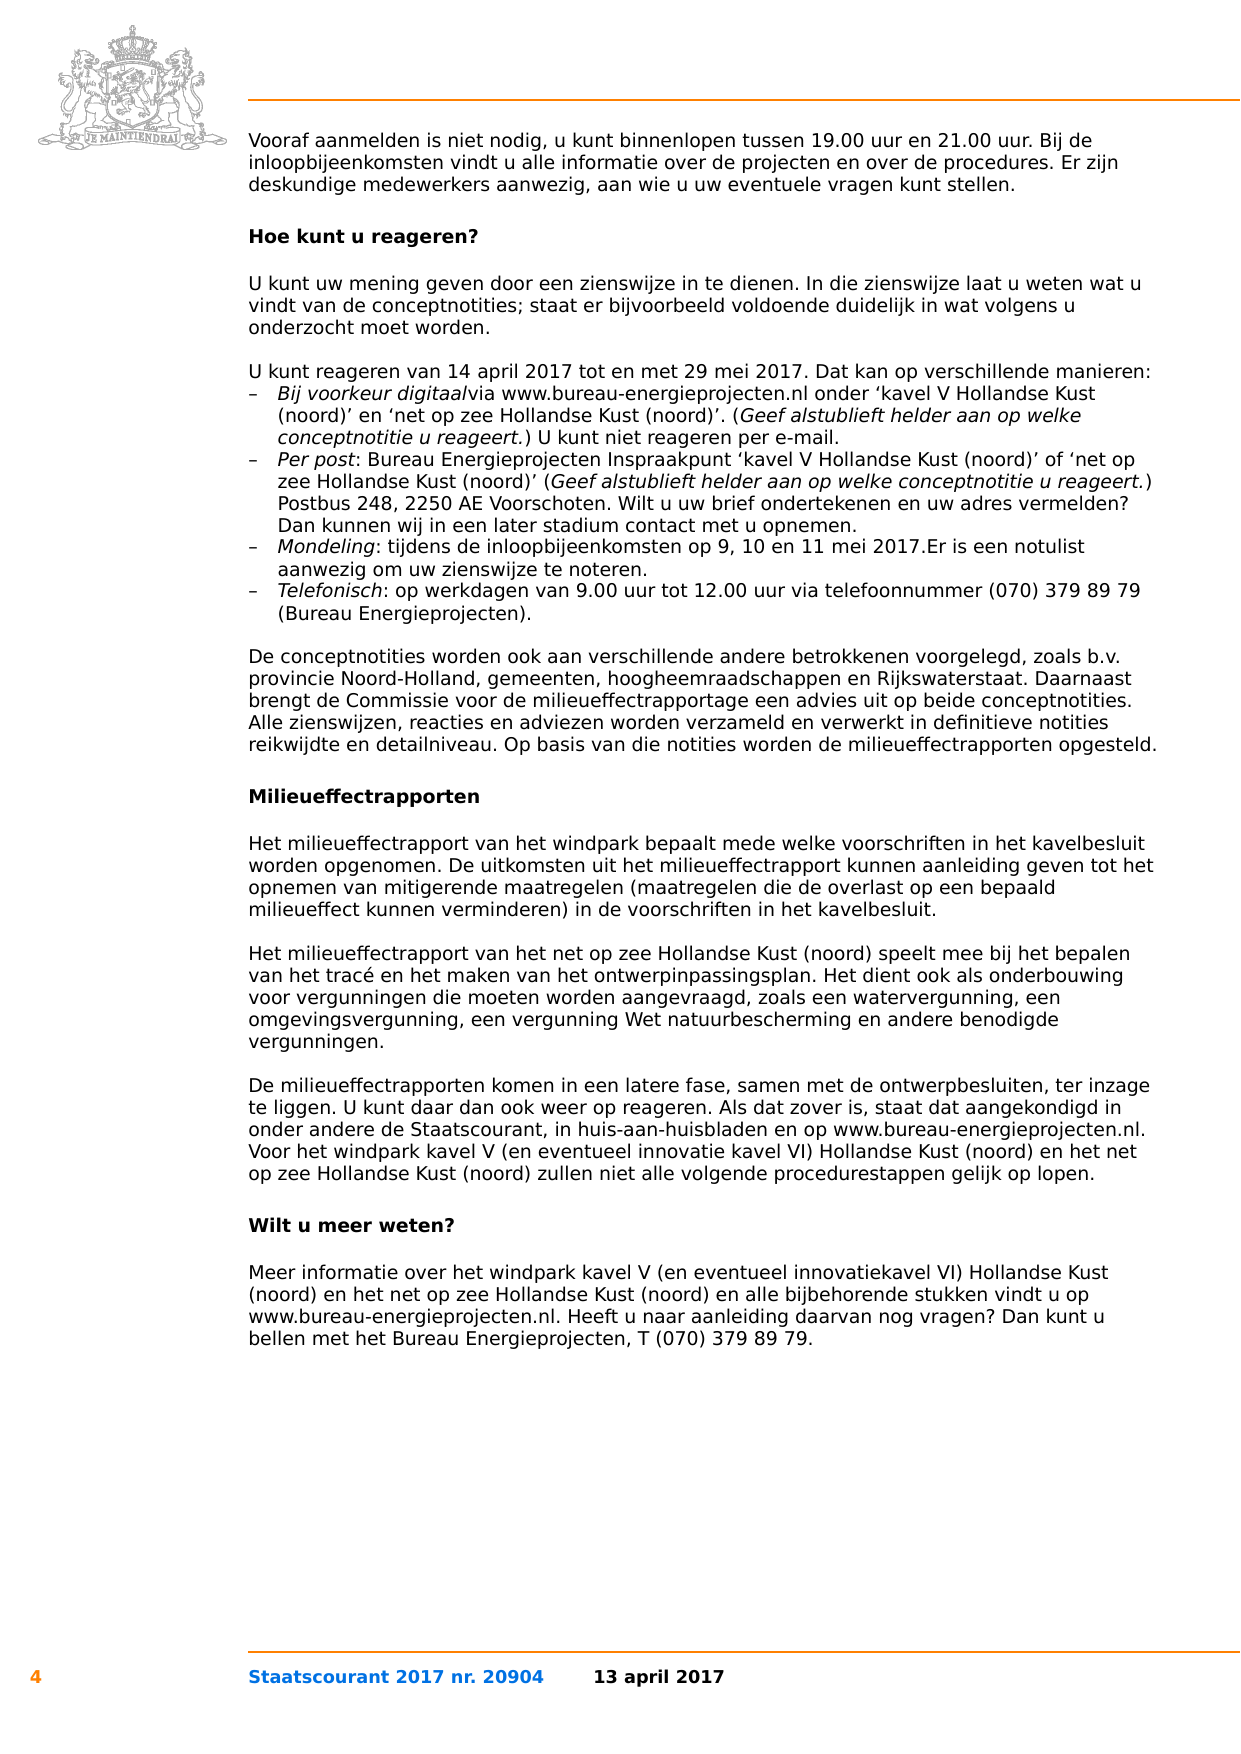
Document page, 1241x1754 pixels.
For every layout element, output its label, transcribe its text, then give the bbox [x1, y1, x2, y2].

subtitle Hoe kunt u reageren? [248, 226, 1163, 248]
subtitle Milieueffectrapporten [248, 786, 1163, 808]
text – Per post: Bureau Energieprojecten Inspraakpunt ‘kavel V Hollandse Kust (noord)’ of ‘net op zee Hollandse Kust (noord)’ (Geef alstublieft helder aan op welke conceptnotitie u reageert.) Postbus 248, 2250 AE Voorschoten. Wilt u uw brief ondertekenen en uw adres vermelden? Dan kunnen wij in een later stadium contact met u opnemen. [248, 448, 1163, 536]
text De milieueffectrapporten komen in een latere fase, samen met de ontwerpbesluiten, ter inzage te liggen. U kunt daar dan ook weer op reageren. Als dat zover is, staat dat aangekondigd in onder andere de Staatscourant, in huis-aan-huisbladen en op www.bureau-energieprojecten.nl. Voor het windpark kavel V (en eventueel innovatie kavel VI) Hollandse Kust (noord) en het net op zee Hollandse Kust (noord) zullen niet alle volgende procedurestappen gelijk op lopen. [248, 1075, 1163, 1184]
text De conceptnotities worden ook aan verschillende andere betrokkenen voorgelegd, zoals b.v. provincie Noord-Holland, gemeenten, hoogheemraadschappen en Rijkswaterstaat. Daarnaast brengt de Commissie voor de milieueffectrapportage een advies uit op beide conceptnotities. Alle zienswijzen, reacties en adviezen worden verzameld en verwerkt in definitieve notities reikwijdte en detailniveau. Op basis van die notities worden de milieueffectrapporten opgesteld. [248, 646, 1163, 756]
text – Bij voorkeur digitaalvia www.bureau-energieprojecten.nl onder ‘kavel V Hollandse Kust (noord)’ en ‘net op zee Hollandse Kust (noord)’. (Geef alstublieft helder aan op welke conceptnotitie u reageert.) U kunt niet reageren per e-mail. [248, 383, 1163, 448]
text Meer informatie over het windpark kavel V (en eventueel innovatiekavel VI) Hollandse Kust (noord) en het net op zee Hollandse Kust (noord) en alle bijbehorende stukken vindt u op www.bureau-energieprojecten.nl. Heeft u naar aanleiding daarvan nog vragen? Dan kunt u bellen met het Bureau Energieprojecten, T (070) 379 89 79. [248, 1262, 1163, 1349]
subtitle Wilt u meer weten? [248, 1214, 1163, 1237]
text Het milieueffectrapport van het net op zee Hollandse Kust (noord) speelt mee bij het bepalen van het tracé en het maken van het ontwerpinpassingsplan. Het dient ook als onderbouwing voor vergunningen die moeten worden aangevraagd, zoals een watervergunning, een omgevingsvergunning, een vergunning Wet natuurbescherming en andere benodigde vergunningen. [248, 943, 1163, 1053]
text – Telefonisch: op werkdagen van 9.00 uur tot 12.00 uur via telefoonnummer (070) 379 89 79 (Bureau Energieprojecten). [248, 580, 1163, 624]
text U kunt reageren van 14 april 2017 tot en met 29 mei 2017. Dat kan op verschillende manieren: [248, 361, 1163, 383]
text U kunt uw mening geven door een zienswijze in te dienen. In die zienswijze laat u weten wat u vindt van de conceptnotities; staat er bijvoorbeeld voldoende duidelijk in wat volgens u onderzocht moet worden. [248, 273, 1163, 339]
picture [38, 25, 227, 150]
text Vooraf aanmelden is niet nodig, u kunt binnenlopen tussen 19.00 uur en 21.00 uur. Bij de inloopbijeenkomsten vindt u alle informatie over de projecten en over de procedures. Er zijn deskundige medewerkers aanwezig, aan wie u uw eventuele vragen kunt stellen. [248, 130, 1163, 196]
text – Mondeling: tijdens de inloopbijeenkomsten op 9, 10 en 11 mei 2017.Er is een notulist aanwezig om uw zienswijze te noteren. [248, 536, 1163, 580]
text Het milieueffectrapport van het windpark bepaalt mede welke voorschriften in het kavelbesluit worden opgenomen. De uitkomsten uit het milieueffectrapport kunnen aanleiding geven tot het opnemen van mitigerende maatregelen (maatregelen die de overlast op een bepaald milieueffect kunnen verminderen) in de voorschriften in het kavelbesluit. [248, 833, 1163, 921]
